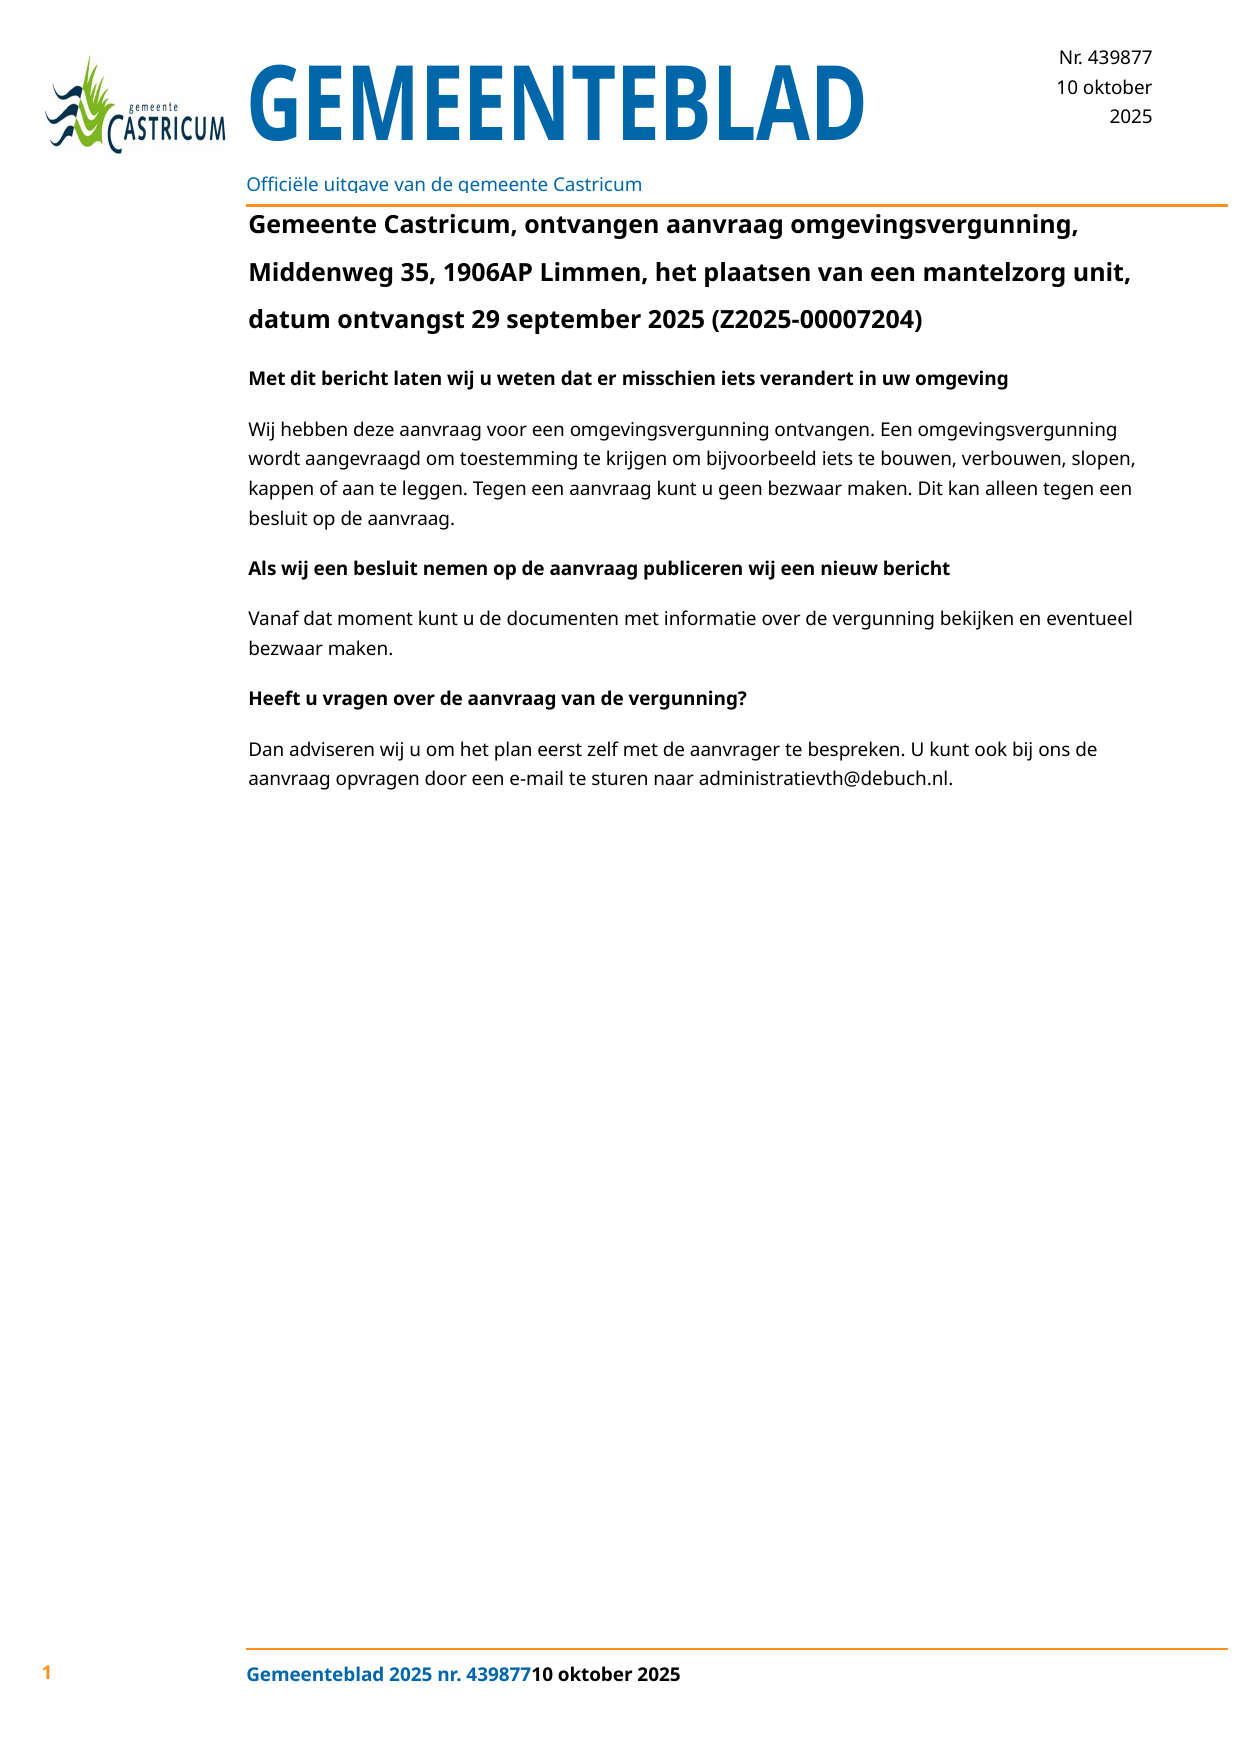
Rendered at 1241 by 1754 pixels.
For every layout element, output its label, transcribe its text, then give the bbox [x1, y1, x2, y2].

text Gemeente Castricum, ontvangen aanvraag omgevingsvergunning, Middenweg 35, 1906AP Limmen, het plaatsen van een mantelzorg unit, datum ontvangst 29 september 2025 (Z2025-00007204) [248, 207, 1152, 336]
text Heeft u vragen over de aanvraag van de vergunning? [248, 686, 1152, 711]
text Wij hebben deze aanvraag voor een omgevingsvergunning ontvangen. Een omgevingsvergunning wordt aangevraagd om toestemming te krijgen om bijvoorbeeld iets te bouwen, verbouwen, slopen, kappen of aan te leggen. Tegen een aanvraag kunt u geen bezwaar maken. Dit kan alleen tegen een besluit op de aanvraag. [248, 416, 1152, 530]
text Dan adviseren wij u om het plan eerst zelf met de aanvrager te bespreken. U kunt ook bij ons de aanvraag opvragen door een e-mail te sturen naar administratievth@debuch.nl. [248, 736, 1152, 791]
text Als wij een besluit nemen op de aanvraag publiceren wij een nieuw bericht [248, 555, 1152, 581]
picture [41, 47, 231, 172]
text Met dit bericht laten wij u weten dat er misschien iets verandert in uw omgeving [248, 366, 1152, 391]
text Vanaf dat moment kunt u de documenten met informatie over de vergunning bekijken en eventueel bezwaar maken. [248, 606, 1152, 661]
